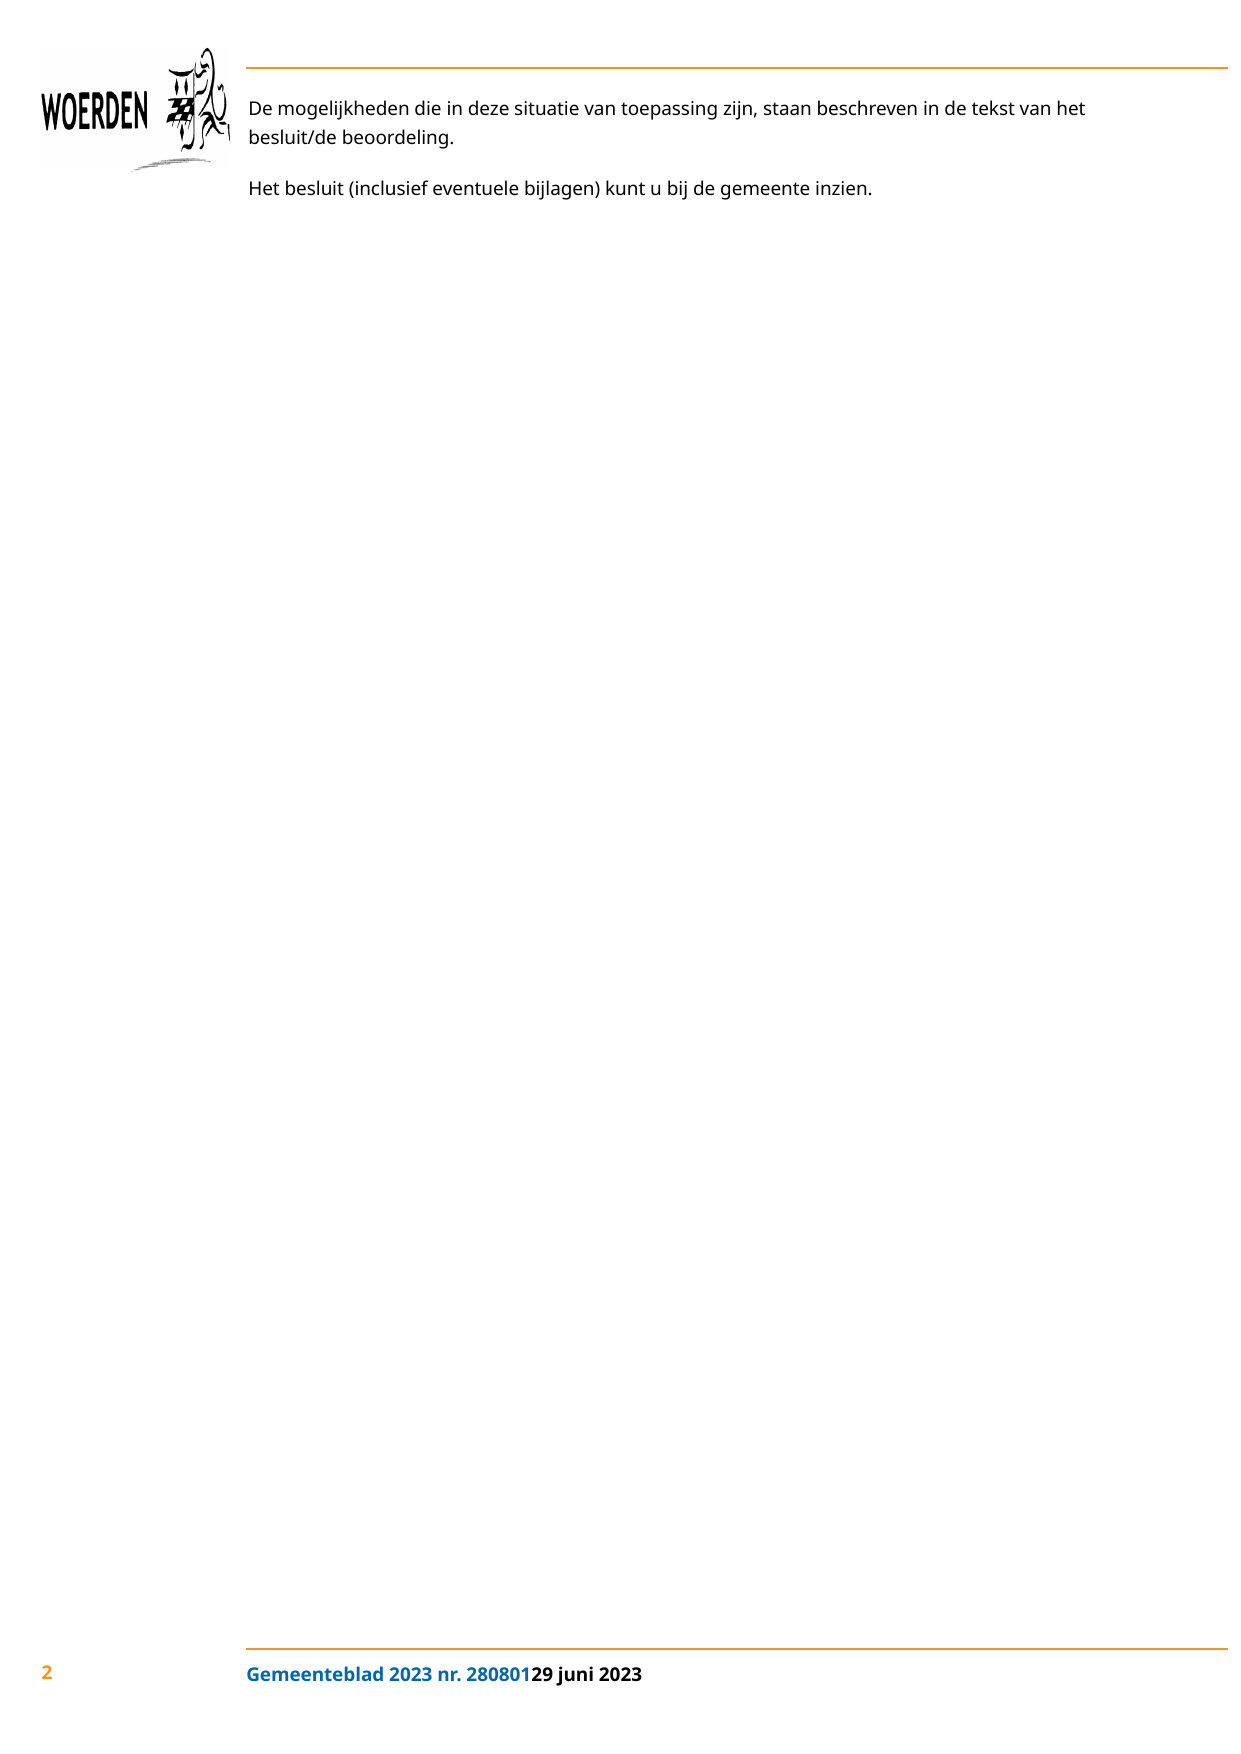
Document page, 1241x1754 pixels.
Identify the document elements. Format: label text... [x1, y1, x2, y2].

text Het besluit (inclusief eventuele bijlagen) kunt u bij de gemeente inzien. [248, 175, 1152, 201]
text De mogelijkheden die in deze situatie van toepassing zijn, staan beschreven in de tekst van het besluit/de beoordeling. [248, 95, 1152, 150]
picture [41, 47, 231, 172]
